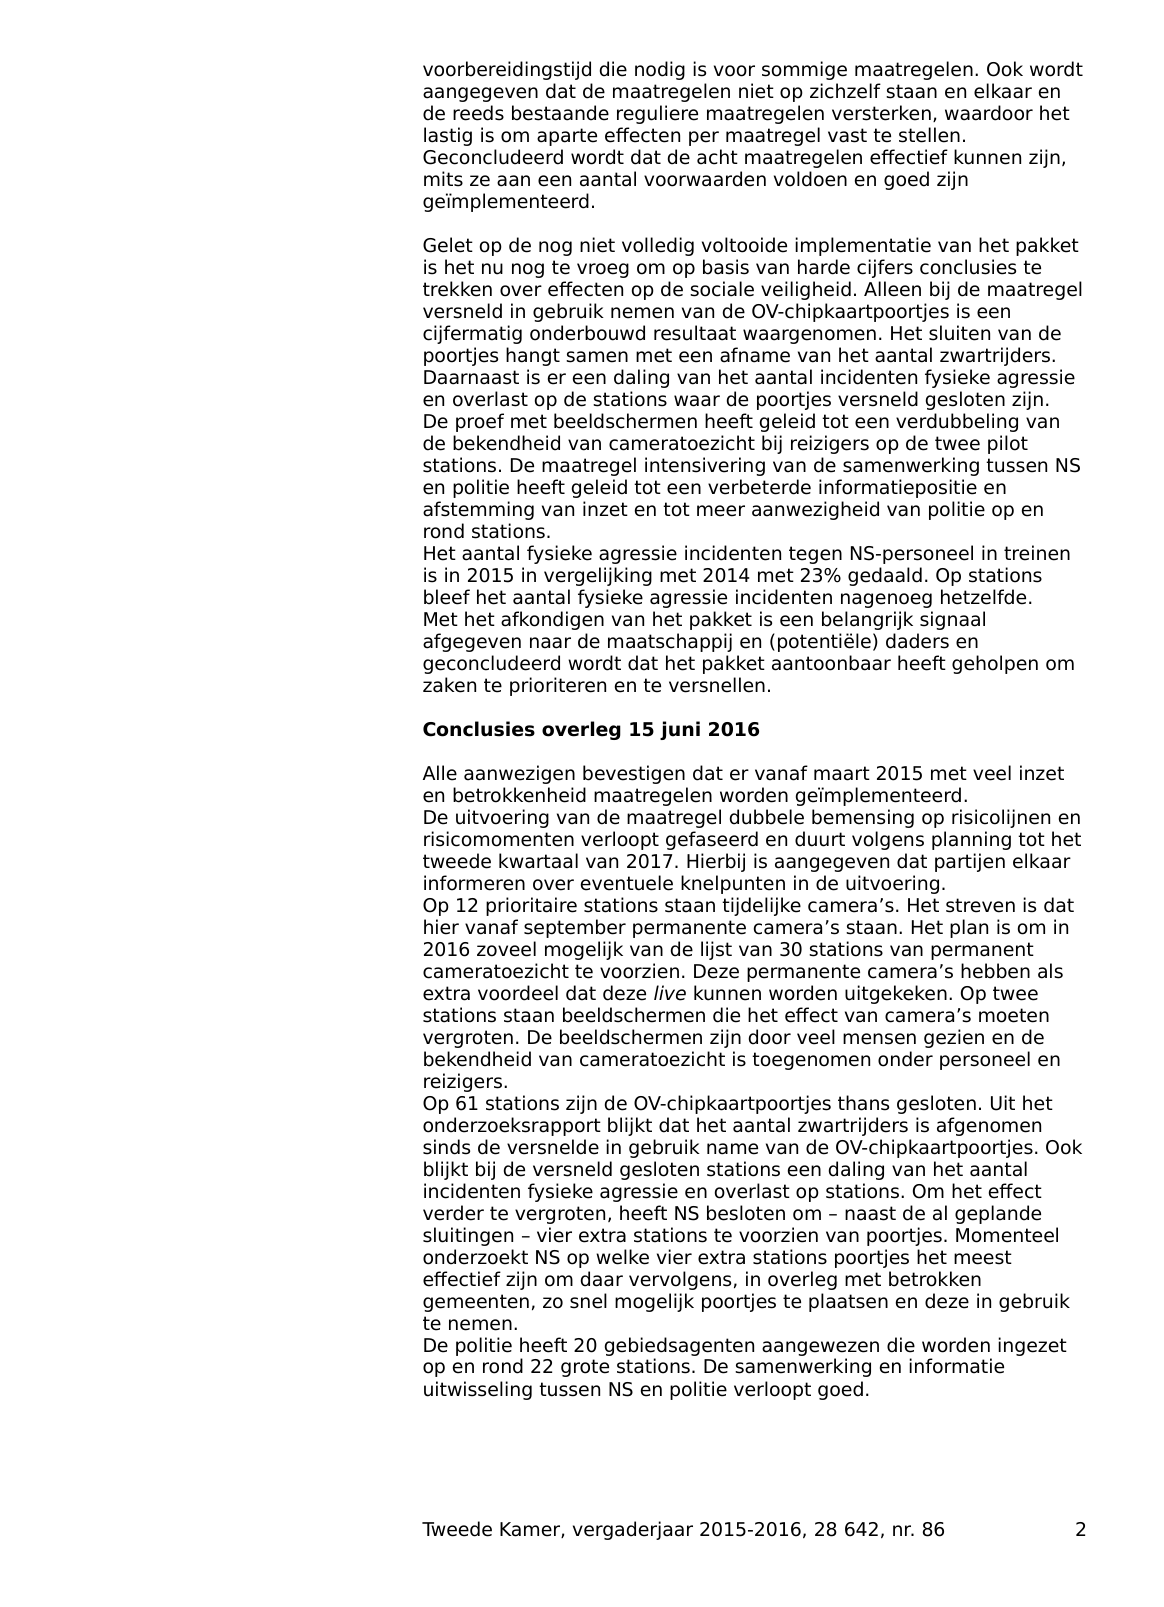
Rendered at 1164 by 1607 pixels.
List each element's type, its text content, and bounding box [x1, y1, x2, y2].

text Met het afkondigen van het pakket is een belangrijk signaal afgegeven naar de maatschappij en (potentiële) daders en geconcludeerd wordt dat het pakket aantoonbaar heeft geholpen om zaken te prioriteren en te versnellen. [422, 609, 1087, 697]
text Het aantal fysieke agressie incidenten tegen NS-personeel in treinen is in 2015 in vergelijking met 2014 met 23% gedaald. Op stations bleef het aantal fysieke agressie incidenten nagenoeg hetzelfde. [422, 543, 1087, 609]
subtitle Conclusies overleg 15 juni 2016 [422, 719, 1087, 741]
text De politie heeft 20 gebiedsagenten aangewezen die worden ingezet op en rond 22 grote stations. De samenwerking en informatie uitwisseling tussen NS en politie verloopt goed. [422, 1334, 1087, 1400]
text De uitvoering van de maatregel dubbele bemensing op risicolijnen en risicomomenten verloopt gefaseerd en duurt volgens planning tot het tweede kwartaal van 2017. Hierbij is aangegeven dat partijen elkaar informeren over eventuele knelpunten in de uitvoering. [422, 807, 1087, 895]
text voorbereidingstijd die nodig is voor sommige maatregelen. Ook wordt aangegeven dat de maatregelen niet op zichzelf staan en elkaar en de reeds bestaande reguliere maatregelen versterken, waardoor het lastig is om aparte effecten per maatregel vast te stellen. Geconcludeerd wordt dat de acht maatregelen effectief kunnen zijn, mits ze aan een aantal voorwaarden voldoen en goed zijn geïmplementeerd. [422, 59, 1087, 213]
text Op 12 prioritaire stations staan tijdelijke camera’s. Het streven is dat hier vanaf september permanente camera’s staan. Het plan is om in 2016 zoveel mogelijk van de lijst van 30 stations van permanent cameratoezicht te voorzien. Deze permanente camera’s hebben als extra voordeel dat deze live kunnen worden uitgekeken. Op twee stations staan beeldschermen die het effect van camera’s moeten vergroten. De beeldschermen zijn door veel mensen gezien en de bekendheid van cameratoezicht is toegenomen onder personeel en reizigers. [422, 895, 1087, 1093]
text Op 61 stations zijn de OV-chipkaartpoortjes thans gesloten. Uit het onderzoeksrapport blijkt dat het aantal zwartrijders is afgenomen sinds de versnelde in gebruik name van de OV-chipkaartpoortjes. Ook blijkt bij de versneld gesloten stations een daling van het aantal incidenten fysieke agressie en overlast op stations. Om het effect verder te vergroten, heeft NS besloten om – naast de al geplande sluitingen – vier extra stations te voorzien van poortjes. Momenteel onderzoekt NS op welke vier extra stations poortjes het meest effectief zijn om daar vervolgens, in overleg met betrokken gemeenten, zo snel mogelijk poortjes te plaatsen en deze in gebruik te nemen. [422, 1093, 1087, 1334]
text De proef met beeldschermen heeft geleid tot een verdubbeling van de bekendheid van cameratoezicht bij reizigers op de twee pilot stations. De maatregel intensivering van de samenwerking tussen NS en politie heeft geleid tot een verbeterde informatiepositie en afstemming van inzet en tot meer aanwezigheid van politie op en rond stations. [422, 411, 1087, 543]
text Alle aanwezigen bevestigen dat er vanaf maart 2015 met veel inzet en betrokkenheid maatregelen worden geïmplementeerd. [422, 763, 1087, 807]
text Gelet op de nog niet volledig voltooide implementatie van het pakket is het nu nog te vroeg om op basis van harde cijfers conclusies te trekken over effecten op de sociale veiligheid. Alleen bij de maatregel versneld in gebruik nemen van de OV-chipkaartpoortjes is een cijfermatig onderbouwd resultaat waargenomen. Het sluiten van de poortjes hangt samen met een afname van het aantal zwartrijders. Daarnaast is er een daling van het aantal incidenten fysieke agressie en overlast op de stations waar de poortjes versneld gesloten zijn. [422, 235, 1087, 411]
